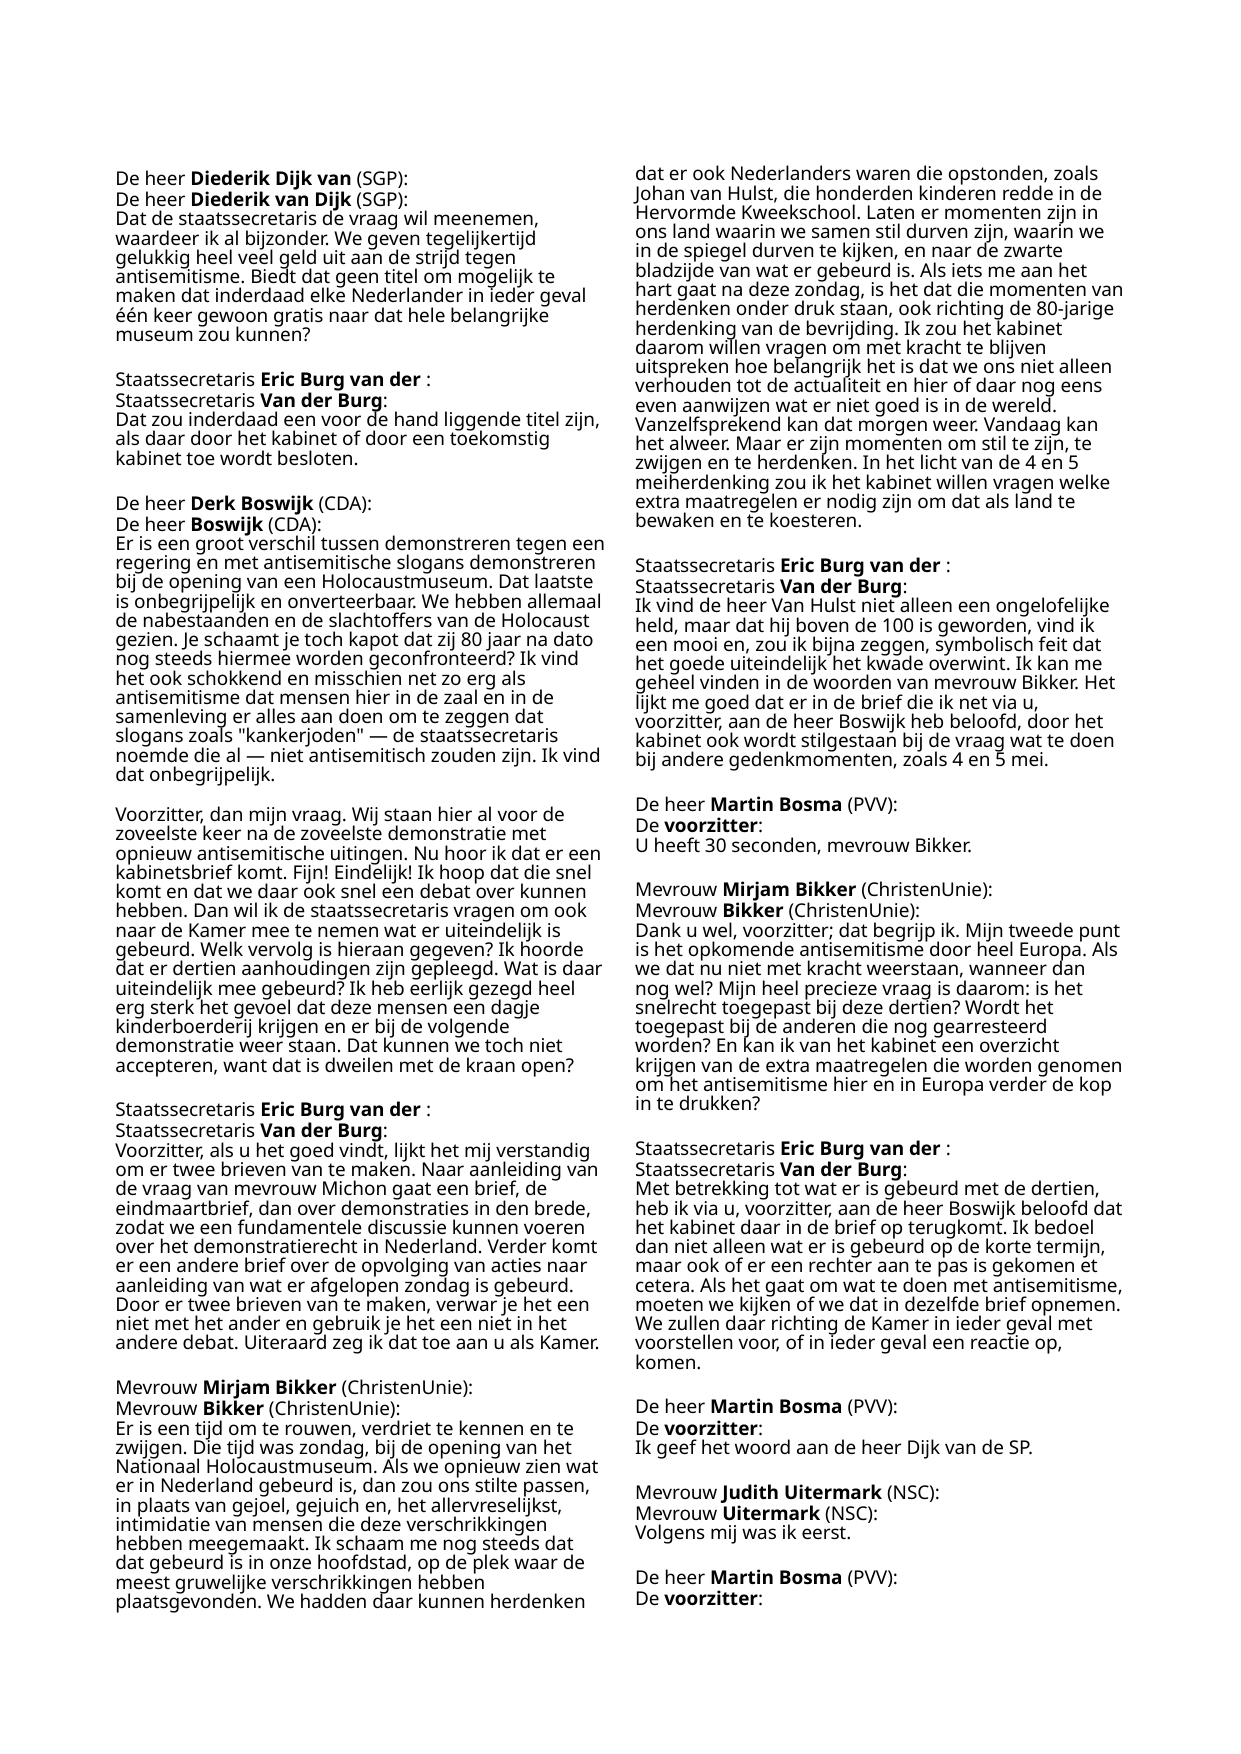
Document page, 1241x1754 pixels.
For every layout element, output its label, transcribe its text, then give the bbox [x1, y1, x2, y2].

text Staatssecretaris Van der Burg: [635, 1161, 1125, 1180]
text De heer Boswijk (CDA): [115, 516, 605, 535]
text Ik geef het woord aan de heer Dijk van de SP. [635, 1439, 1125, 1458]
text Staatssecretaris Eric Burg van der : [115, 1097, 605, 1122]
text De heer Diederik Dijk van (SGP): [115, 165, 605, 191]
text Mevrouw Judith Uitermark (NSC): [635, 1479, 1125, 1504]
text Ik vind de heer Van Hulst niet alleen een ongelofelijke held, maar dat hij boven de 100 is geworden, vind ik een mooi en, zou ik bijna zeggen, symbolisch feit dat het goede uiteindelijk het kwade overwint. Ik kan me geheel vinden in de woorden van mevrouw Bikker. Het lijkt me goed dat er in de brief die ik net via u, voorzitter, aan de heer Boswijk heb beloofd, door het kabinet ook wordt stilgestaan bij de vraag wat te doen bij andere gedenkmomenten, zoals 4 en 5 mei. [635, 597, 1125, 771]
text Mevrouw Mirjam Bikker (ChristenUnie): [635, 877, 1125, 902]
text De voorzitter: [635, 1590, 1125, 1609]
text Er is een groot verschil tussen demonstreren tegen een regering en met antisemitische slogans demonstreren bij de opening van een Holocaustmuseum. Dat laatste is onbegrijpelijk en onverteerbaar. We hebben allemaal de nabestaanden en de slachtoffers van de Holocaust gezien. Je schaamt je toch kapot dat zij 80 jaar na dato nog steeds hiermee worden geconfronteerd? Ik vind het ook schokkend en misschien net zo erg als antisemitisme dat mensen hier in de zaal en in de samenleving er alles aan doen om te zeggen dat slogans zoals "kankerjoden" — de staatssecretaris noemde die al — niet antisemitisch zouden zijn. Ik vind dat onbegrijpelijk. [115, 535, 605, 785]
text Dat de staatssecretaris de vraag wil meenemen, waardeer ik al bijzonder. We geven tegelijkertijd gelukkig heel veel geld uit aan de strijd tegen antisemitisme. Biedt dat geen titel om mogelijk te maken dat inderdaad elke Nederlander in ieder geval één keer gewoon gratis naar dat hele belangrijke museum zou kunnen? [115, 210, 605, 345]
text Dat zou inderdaad een voor de hand liggende titel zijn, als daar door het kabinet of door een toekomstig kabinet toe wordt besloten. [115, 411, 605, 469]
text Staatssecretaris Van der Burg: [115, 392, 605, 411]
text De heer Derk Boswijk (CDA): [115, 490, 605, 516]
text Staatssecretaris Van der Burg: [635, 578, 1125, 597]
text Voorzitter, dan mijn vraag. Wij staan hier al voor de zoveelste keer na de zoveelste demonstratie met opnieuw antisemitische uitingen. Nu hoor ik dat er een kabinetsbrief komt. Fijn! Eindelijk! Ik hoop dat die snel komt en dat we daar ook snel een debat over kunnen hebben. Dan wil ik de staatssecretaris vragen om ook naar de Kamer mee te nemen wat er uiteindelijk is gebeurd. Welk vervolg is hieraan gegeven? Ik hoorde dat er dertien aanhoudingen zijn gepleegd. Wat is daar uiteindelijk mee gebeurd? Ik heb eerlijk gezegd heel erg sterk het gevoel dat deze mensen een dagje kinderboerderij krijgen en er bij de volgende demonstratie weer staan. Dat kunnen we toch niet accepteren, want dat is dweilen met de kraan open? [115, 806, 605, 1076]
text Mevrouw Bikker (ChristenUnie): [115, 1400, 605, 1419]
text De voorzitter: [635, 1419, 1125, 1439]
text Staatssecretaris Eric Burg van der : [115, 366, 605, 392]
text Met betrekking tot wat er is gebeurd met de dertien, heb ik via u, voorzitter, aan de heer Boswijk beloofd dat het kabinet daar in de brief op terugkomt. Ik bedoel dan niet alleen wat er is gebeurd op de korte termijn, maar ook of er een rechter aan te pas is gekomen et cetera. Als het gaat om wat te doen met antisemitisme, moeten we kijken of we dat in dezelfde brief opnemen. We zullen daar richting de Kamer in ieder geval met voorstellen voor, of in ieder geval een reactie op, komen. [635, 1180, 1125, 1373]
text De heer Diederik van Dijk (SGP): [115, 191, 605, 210]
text Mevrouw Mirjam Bikker (ChristenUnie): [115, 1374, 605, 1400]
text Staatssecretaris Eric Burg van der : [635, 1135, 1125, 1161]
text U heeft 30 seconden, mevrouw Bikker. [635, 837, 1125, 856]
text De heer Martin Bosma (PVV): [635, 792, 1125, 817]
text Volgens mij was ik eerst. [635, 1524, 1125, 1543]
text De heer Martin Bosma (PVV): [635, 1564, 1125, 1590]
text Mevrouw Uitermark (NSC): [635, 1504, 1125, 1524]
text De heer Martin Bosma (PVV): [635, 1394, 1125, 1419]
text dat er ook Nederlanders waren die opstonden, zoals Johan van Hulst, die honderden kinderen redde in de Hervormde Kweekschool. Laten er momenten zijn in ons land waarin we samen stil durven zijn, waarin we in de spiegel durven te kijken, en naar de zwarte bladzijde van wat er gebeurd is. Als iets me aan het hart gaat na deze zondag, is het dat die momenten van herdenken onder druk staan, ook richting de 80-jarige herdenking van de bevrijding. Ik zou het kabinet daarom willen vragen om met kracht te blijven uitspreken hoe belangrijk het is dat we ons niet alleen verhouden tot de actualiteit en hier of daar nog eens even aanwijzen wat er niet goed is in de wereld. Vanzelfsprekend kan dat morgen weer. Vandaag kan het alweer. Maar er zijn momenten om stil te zijn, te zwijgen en te herdenken. In het licht van de 4 en 5 meiherdenking zou ik het kabinet willen vragen welke extra maatregelen er nodig zijn om dat als land te bewaken en te koesteren. [635, 165, 1125, 531]
text De voorzitter: [635, 817, 1125, 837]
text Dank u wel, voorzitter; dat begrijp ik. Mijn tweede punt is het opkomende antisemitisme door heel Europa. Als we dat nu niet met kracht weerstaan, wanneer dan nog wel? Mijn heel precieze vraag is daarom: is het snelrecht toegepast bij deze dertien? Wordt het toegepast bij de anderen die nog gearresteerd worden? En kan ik van het kabinet een overzicht krijgen van de extra maatregelen die worden genomen om het antisemitisme hier en in Europa verder de kop in te drukken? [635, 922, 1125, 1114]
text Staatssecretaris Van der Burg: [115, 1122, 605, 1142]
text Mevrouw Bikker (ChristenUnie): [635, 902, 1125, 922]
text Er is een tijd om te rouwen, verdriet te kennen en te zwijgen. Die tijd was zondag, bij de opening van het Nationaal Holocaustmuseum. Als we opnieuw zien wat er in Nederland gebeurd is, dan zou ons stilte passen, in plaats van gejoel, gejuich en, het allervreselijkst, intimidatie van mensen die deze verschrikkingen hebben meegemaakt. Ik schaam me nog steeds dat dat gebeurd is in onze hoofdstad, op de plek waar de meest gruwelijke verschrikkingen hebben plaatsgevonden. We hadden daar kunnen herdenken [115, 1419, 605, 1612]
text Voorzitter, als u het goed vindt, lijkt het mij verstandig om er twee brieven van te maken. Naar aanleiding van de vraag van mevrouw Michon gaat een brief, de eindmaartbrief, dan over demonstraties in den brede, zodat we een fundamentele discussie kunnen voeren over het demonstratierecht in Nederland. Verder komt er een andere brief over de opvolging van acties naar aanleiding van wat er afgelopen zondag is gebeurd. Door er twee brieven van te maken, verwar je het een niet met het ander en gebruik je het een niet in het andere debat. Uiteraard zeg ik dat toe aan u als Kamer. [115, 1142, 605, 1354]
text Staatssecretaris Eric Burg van der : [635, 552, 1125, 578]
